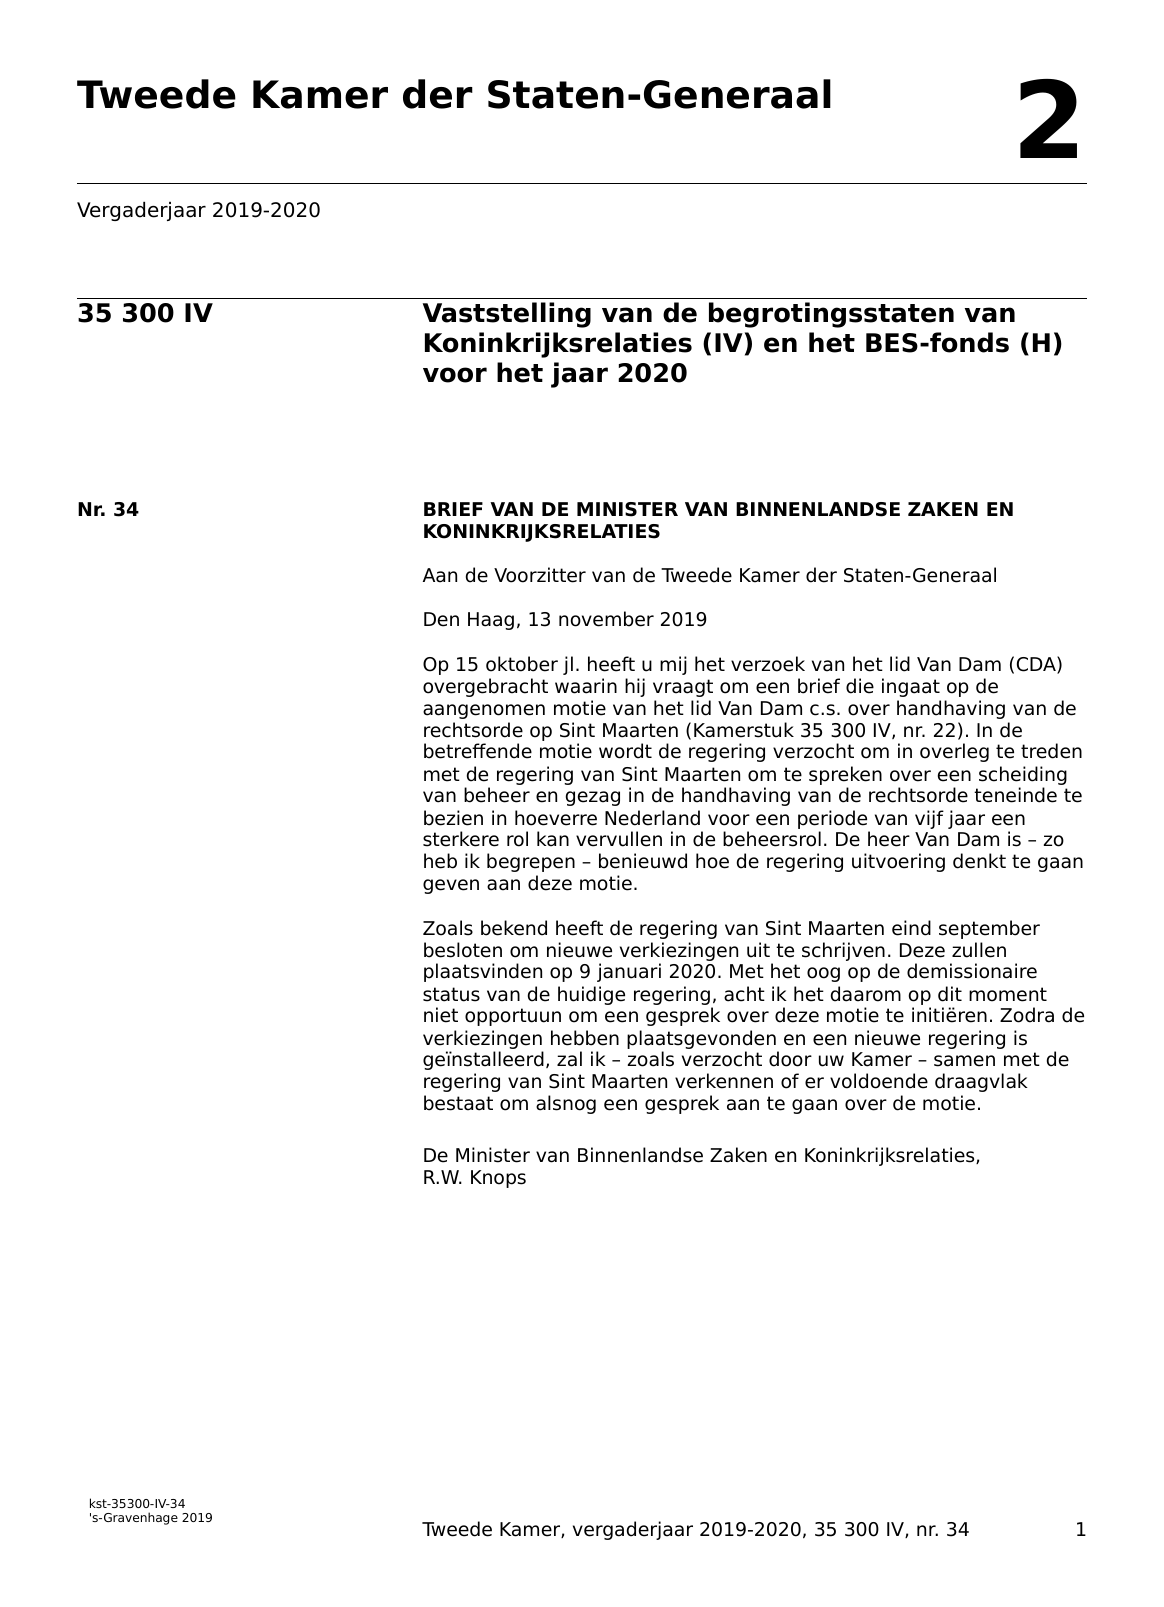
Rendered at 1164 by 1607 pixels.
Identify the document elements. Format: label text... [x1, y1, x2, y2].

text Aan de Voorzitter van de Tweede Kamer der Staten-Generaal [422, 565, 1087, 587]
table_header Tweede Kamer der Staten-Generaal [77, 59, 886, 183]
text De Minister van Binnenlandse Zaken en Koninkrijksrelaties, R.W. Knops [422, 1145, 1087, 1189]
table_header 2 [886, 59, 1087, 183]
text kst-35300-IV-34 [88, 1497, 323, 1511]
subtitle Nr. 34 BRIEF VAN DE MINISTER VAN BINNENLANDSE ZAKEN EN KONINKRIJKSRELATIES [77, 499, 1087, 543]
text 's-Gravenhage 2019 [88, 1511, 323, 1525]
subtitle 35 300 IV Vaststelling van de begrotingsstaten van Koninkrijksrelaties (IV) en het BES-fonds (H) voor het jaar 2020 [77, 299, 1087, 388]
text Den Haag, 13 november 2019 [422, 609, 1087, 631]
text Op 15 oktober jl. heeft u mij het verzoek van het lid Van Dam (CDA) overgebracht waarin hij vraagt om een brief die ingaat op de aangenomen motie van het lid Van Dam c.s. over handhaving van de rechtsorde op Sint Maarten (Kamerstuk 35 300 IV, nr. 22). In de betreffende motie wordt de regering verzocht om in overleg te treden met de regering van Sint Maarten om te spreken over een scheiding van beheer en gezag in de handhaving van de rechtsorde teneinde te bezien in hoeverre Nederland voor een periode van vijf jaar een sterkere rol kan vervullen in de beheersrol. De heer Van Dam is – zo heb ik begrepen – benieuwd hoe de regering uitvoering denkt te gaan geven aan deze motie. [422, 653, 1087, 895]
text Zoals bekend heeft de regering van Sint Maarten eind september besloten om nieuwe verkiezingen uit te schrijven. Deze zullen plaatsvinden op 9 januari 2020. Met het oog op de demissionaire status van de huidige regering, acht ik het daarom op dit moment niet opportuun om een gesprek over deze motie te initiëren. Zodra de verkiezingen hebben plaatsgevonden en een nieuwe regering is geïnstalleerd, zal ik – zoals verzocht door uw Kamer – samen met de regering van Sint Maarten verkennen of er voldoende draagvlak bestaat om alsnog een gesprek aan te gaan over de motie. [422, 917, 1087, 1115]
table_cell Vergaderjaar 2019-2020 [77, 184, 1087, 298]
